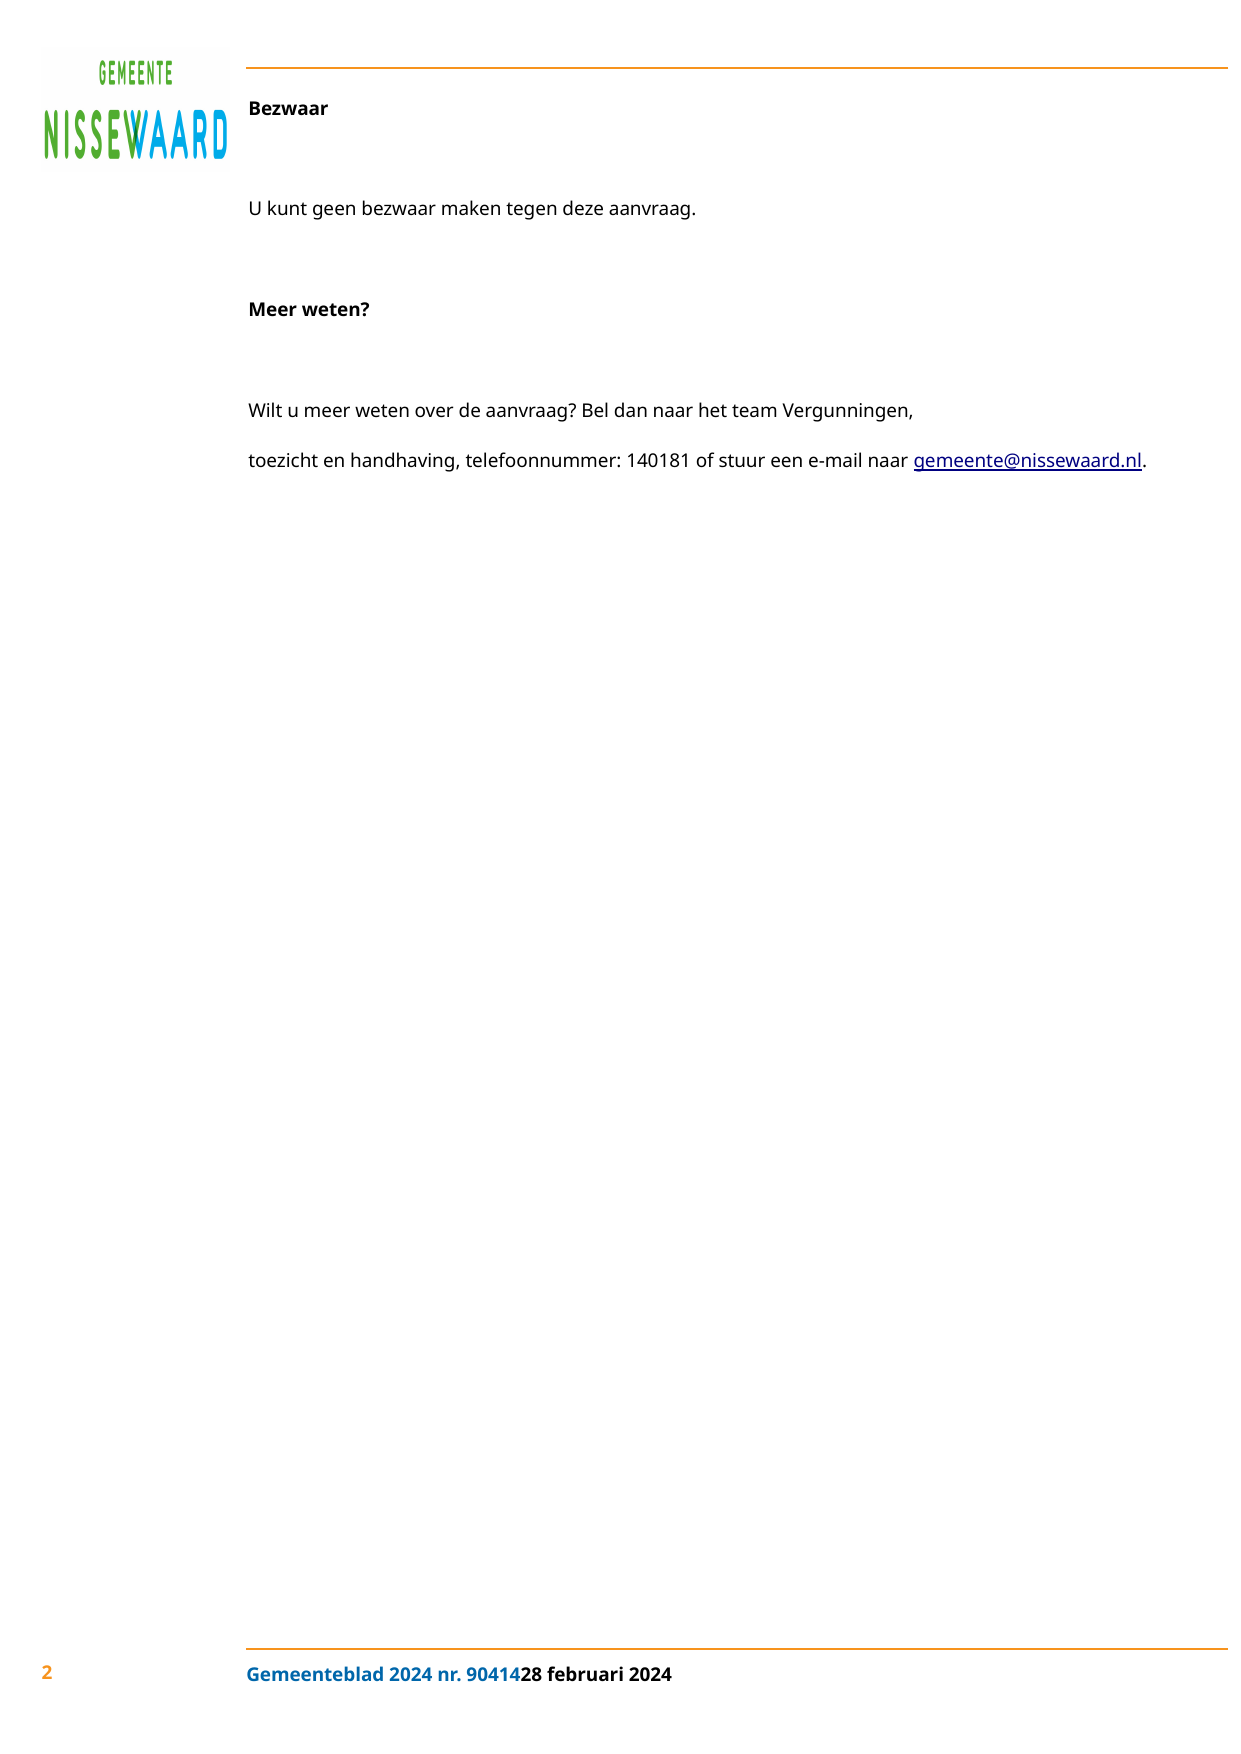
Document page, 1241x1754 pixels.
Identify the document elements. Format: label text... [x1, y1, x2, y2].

text toezicht en handhaving, telefoonnummer: 140181 of stuur een e-mail naar gemeente@nissewaard.nl. [248, 448, 1152, 473]
picture [41, 47, 231, 172]
text Wilt u meer weten over de aanvraag? Bel dan naar het team Vergunningen, [248, 397, 1152, 423]
text Bezwaar [248, 95, 1152, 121]
text U kunt geen bezwaar maken tegen deze aanvraag. [248, 196, 1152, 221]
text Meer weten? [248, 296, 1152, 322]
